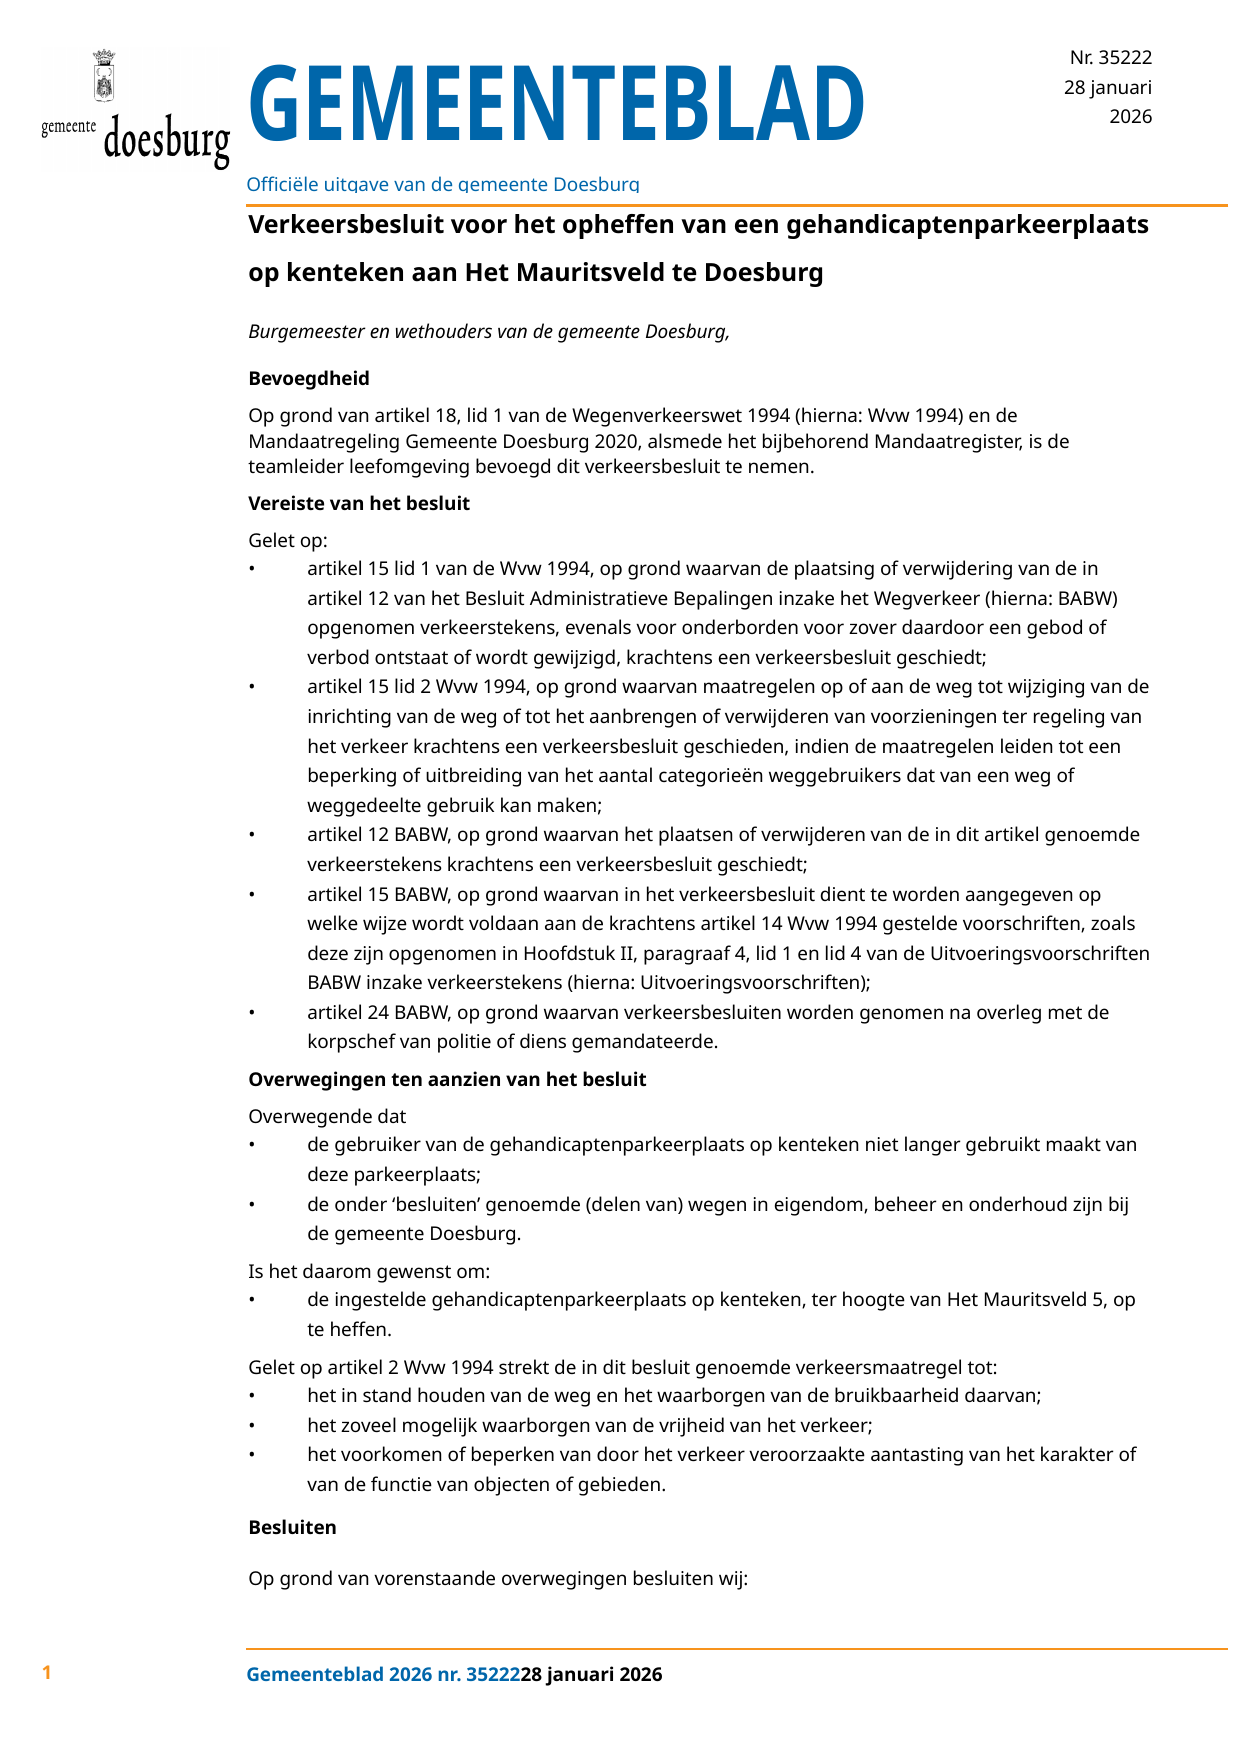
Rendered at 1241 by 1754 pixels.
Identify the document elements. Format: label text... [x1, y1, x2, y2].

text Gelet op artikel 2 Wvw 1994 strekt de in dit besluit genoemde verkeersmaatregel tot: [248, 1354, 1152, 1380]
list het in stand houden van de weg en het waarborgen van de bruikbaarheid daarvan; [248, 1382, 1152, 1408]
list artikel 15 lid 1 van de Wvw 1994, op grond waarvan de plaatsing of verwijdering van de in artikel 12 van het Besluit Administratieve Bepalingen inzake het Wegverkeer (hierna: BABW) opgenomen verkeerstekens, evenals voor onderborden voor zover daardoor een gebod of verbod ontstaat of wordt gewijzigd, krachtens een verkeersbesluit geschiedt; [248, 555, 1152, 670]
list artikel 24 BABW, op grond waarvan verkeersbesluiten worden genomen na overleg met de korpschef van politie of diens gemandateerde. [248, 999, 1152, 1054]
list de ingestelde gehandicaptenparkeerplaats op kenteken, ter hoogte van Het Mauritsveld 5, op te heffen. [248, 1287, 1152, 1342]
list het zoveel mogelijk waarborgen van de vrijheid van het verkeer; [248, 1412, 1152, 1438]
picture [41, 47, 231, 172]
list artikel 15 lid 2 Wvw 1994, op grond waarvan maatregelen op of aan de weg tot wijziging van de inrichting van de weg of tot het aanbrengen of verwijderen van voorzieningen ter regeling van het verkeer krachtens een verkeersbesluit geschieden, indien de maatregelen leiden tot een beperking of uitbreiding van het aantal categorieën weggebruikers dat van een weg of weggedeelte gebruik kan maken; [248, 674, 1152, 818]
text Vereiste van het besluit [248, 490, 1152, 516]
list artikel 12 BABW, op grond waarvan het plaatsen of verwijderen van de in dit artikel genoemde verkeerstekens krachtens een verkeersbesluit geschiedt; [248, 822, 1152, 877]
list de onder ‘besluiten’ genoemde (delen van) wegen in eigendom, beheer en onderhoud zijn bij de gemeente Doesburg. [248, 1191, 1152, 1246]
text Is het daarom gewenst om: [248, 1258, 1152, 1284]
text Verkeersbesluit voor het opheffen van een gehandicaptenparkeerplaats op kenteken aan Het Mauritsveld te Doesburg [248, 207, 1152, 288]
list artikel 15 BABW, op grond waarvan in het verkeersbesluit dient te worden aangegeven op welke wijze wordt voldaan aan de krachtens artikel 14 Wvw 1994 gestelde voorschriften, zoals deze zijn opgenomen in Hoofdstuk II, paragraaf 4, lid 1 en lid 4 van de Uitvoeringsvoorschriften BABW inzake verkeerstekens (hierna: Uitvoeringsvoorschriften); [248, 881, 1152, 995]
text Op grond van artikel 18, lid 1 van de Wegenverkeerswet 1994 (hierna: Wvw 1994) en de Mandaatregeling Gemeente Doesburg 2020, alsmede het bijbehorend Mandaatregister, is de teamleider leefomgeving bevoegd dit verkeersbesluit te nemen. [248, 402, 1152, 479]
list de gebruiker van de gehandicaptenparkeerplaats op kenteken niet langer gebruikt maakt van deze parkeerplaats; [248, 1132, 1152, 1187]
text Overwegingen ten aanzien van het besluit [248, 1067, 1152, 1092]
text Burgemeester en wethouders van de gemeente Doesburg, [248, 318, 1152, 344]
text Bevoegdheid [248, 366, 1152, 391]
text Op grond van vorenstaande overwegingen besluiten wij: [248, 1565, 1152, 1591]
text Overwegende dat [248, 1103, 1152, 1129]
text Besluiten [248, 1514, 1152, 1540]
text Gelet op: [248, 527, 1152, 553]
list het voorkomen of beperken van door het verkeer veroorzaakte aantasting van het karakter of van de functie van objecten of gebieden. [248, 1442, 1152, 1497]
